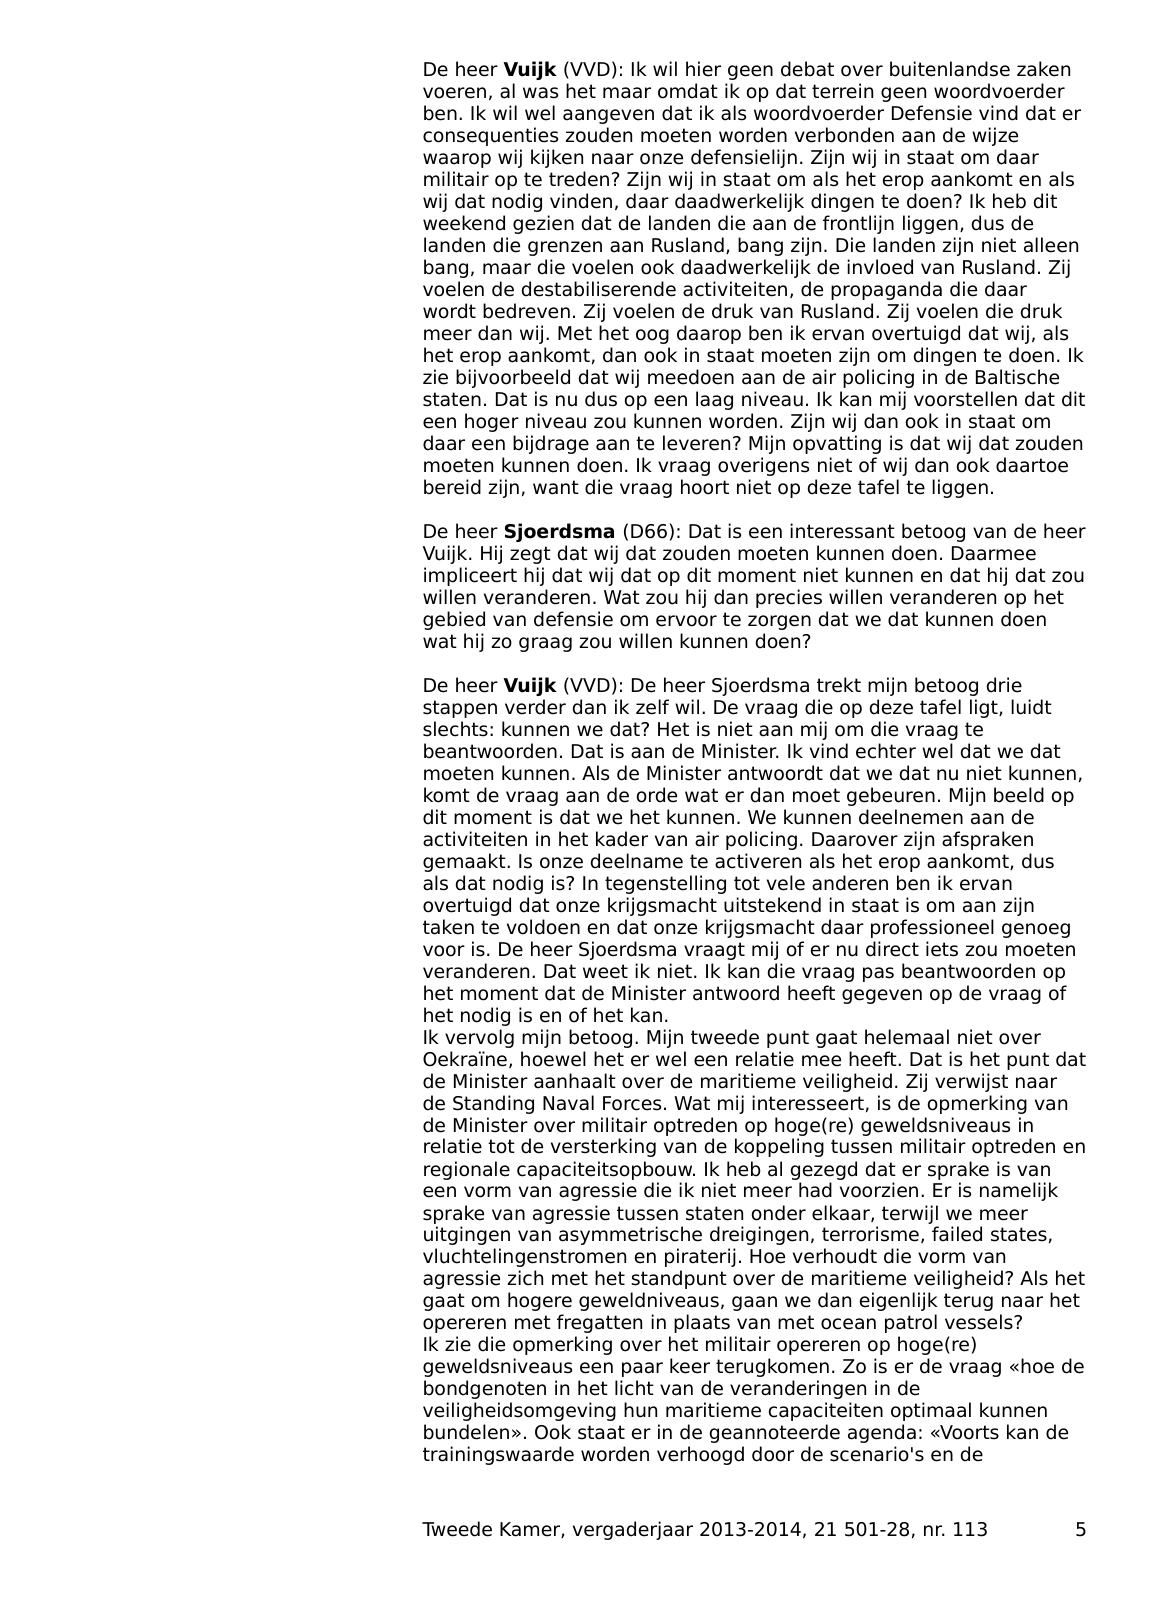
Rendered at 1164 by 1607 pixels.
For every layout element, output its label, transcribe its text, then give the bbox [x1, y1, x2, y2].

text De heer Vuijk (VVD): Ik wil hier geen debat over buitenlandse zaken voeren, al was het maar omdat ik op dat terrein geen woordvoerder ben. Ik wil wel aangeven dat ik als woordvoerder Defensie vind dat er consequenties zouden moeten worden verbonden aan de wijze waarop wij kijken naar onze defensielijn. Zijn wij in staat om daar militair op te treden? Zijn wij in staat om als het erop aankomt en als wij dat nodig vinden, daar daadwerkelijk dingen te doen? Ik heb dit weekend gezien dat de landen die aan de frontlijn liggen, dus de landen die grenzen aan Rusland, bang zijn. Die landen zijn niet alleen bang, maar die voelen ook daadwerkelijk de invloed van Rusland. Zij voelen de destabiliserende activiteiten, de propaganda die daar wordt bedreven. Zij voelen de druk van Rusland. Zij voelen die druk meer dan wij. Met het oog daarop ben ik ervan overtuigd dat wij, als het erop aankomt, dan ook in staat moeten zijn om dingen te doen. Ik zie bijvoorbeeld dat wij meedoen aan de air policing in de Baltische staten. Dat is nu dus op een laag niveau. Ik kan mij voorstellen dat dit een hoger niveau zou kunnen worden. Zijn wij dan ook in staat om daar een bijdrage aan te leveren? Mijn opvatting is dat wij dat zouden moeten kunnen doen. Ik vraag overigens niet of wij dan ook daartoe bereid zijn, want die vraag hoort niet op deze tafel te liggen. [422, 59, 1087, 499]
text De heer Vuijk (VVD): De heer Sjoerdsma trekt mijn betoog drie stappen verder dan ik zelf wil. De vraag die op deze tafel ligt, luidt slechts: kunnen we dat? Het is niet aan mij om die vraag te beantwoorden. Dat is aan de Minister. Ik vind echter wel dat we dat moeten kunnen. Als de Minister antwoordt dat we dat nu niet kunnen, komt de vraag aan de orde wat er dan moet gebeuren. Mijn beeld op dit moment is dat we het kunnen. We kunnen deelnemen aan de activiteiten in het kader van air policing. Daarover zijn afspraken gemaakt. Is onze deelname te activeren als het erop aankomt, dus als dat nodig is? In tegenstelling tot vele anderen ben ik ervan overtuigd dat onze krijgsmacht uitstekend in staat is om aan zijn taken te voldoen en dat onze krijgsmacht daar professioneel genoeg voor is. De heer Sjoerdsma vraagt mij of er nu direct iets zou moeten veranderen. Dat weet ik niet. Ik kan die vraag pas beantwoorden op het moment dat de Minister antwoord heeft gegeven op de vraag of het nodig is en of het kan. [422, 675, 1087, 1027]
text Ik zie die opmerking over het militair opereren op hoge(re) geweldsniveaus een paar keer terugkomen. Zo is er de vraag «hoe de bondgenoten in het licht van de veranderingen in de veiligheidsomgeving hun maritieme capaciteiten optimaal kunnen bundelen». Ook staat er in de geannoteerde agenda: «Voorts kan de trainingswaarde worden verhoogd door de scenario's en de [422, 1334, 1087, 1466]
text De heer Sjoerdsma (D66): Dat is een interessant betoog van de heer Vuijk. Hij zegt dat wij dat zouden moeten kunnen doen. Daarmee impliceert hij dat wij dat op dit moment niet kunnen en dat hij dat zou willen veranderen. Wat zou hij dan precies willen veranderen op het gebied van defensie om ervoor te zorgen dat we dat kunnen doen wat hij zo graag zou willen kunnen doen? [422, 521, 1087, 653]
text Ik vervolg mijn betoog. Mijn tweede punt gaat helemaal niet over Oekraïne, hoewel het er wel een relatie mee heeft. Dat is het punt dat de Minister aanhaalt over de maritieme veiligheid. Zij verwijst naar de Standing Naval Forces. Wat mij interesseert, is de opmerking van de Minister over militair optreden op hoge(re) geweldsniveaus in relatie tot de versterking van de koppeling tussen militair optreden en regionale capaciteitsopbouw. Ik heb al gezegd dat er sprake is van een vorm van agressie die ik niet meer had voorzien. Er is namelijk sprake van agressie tussen staten onder elkaar, terwijl we meer uitgingen van asymmetrische dreigingen, terrorisme, failed states, vluchtelingenstromen en piraterij. Hoe verhoudt die vorm van agressie zich met het standpunt over de maritieme veiligheid? Als het gaat om hogere geweldniveaus, gaan we dan eigenlijk terug naar het opereren met fregatten in plaats van met ocean patrol vessels? [422, 1027, 1087, 1334]
